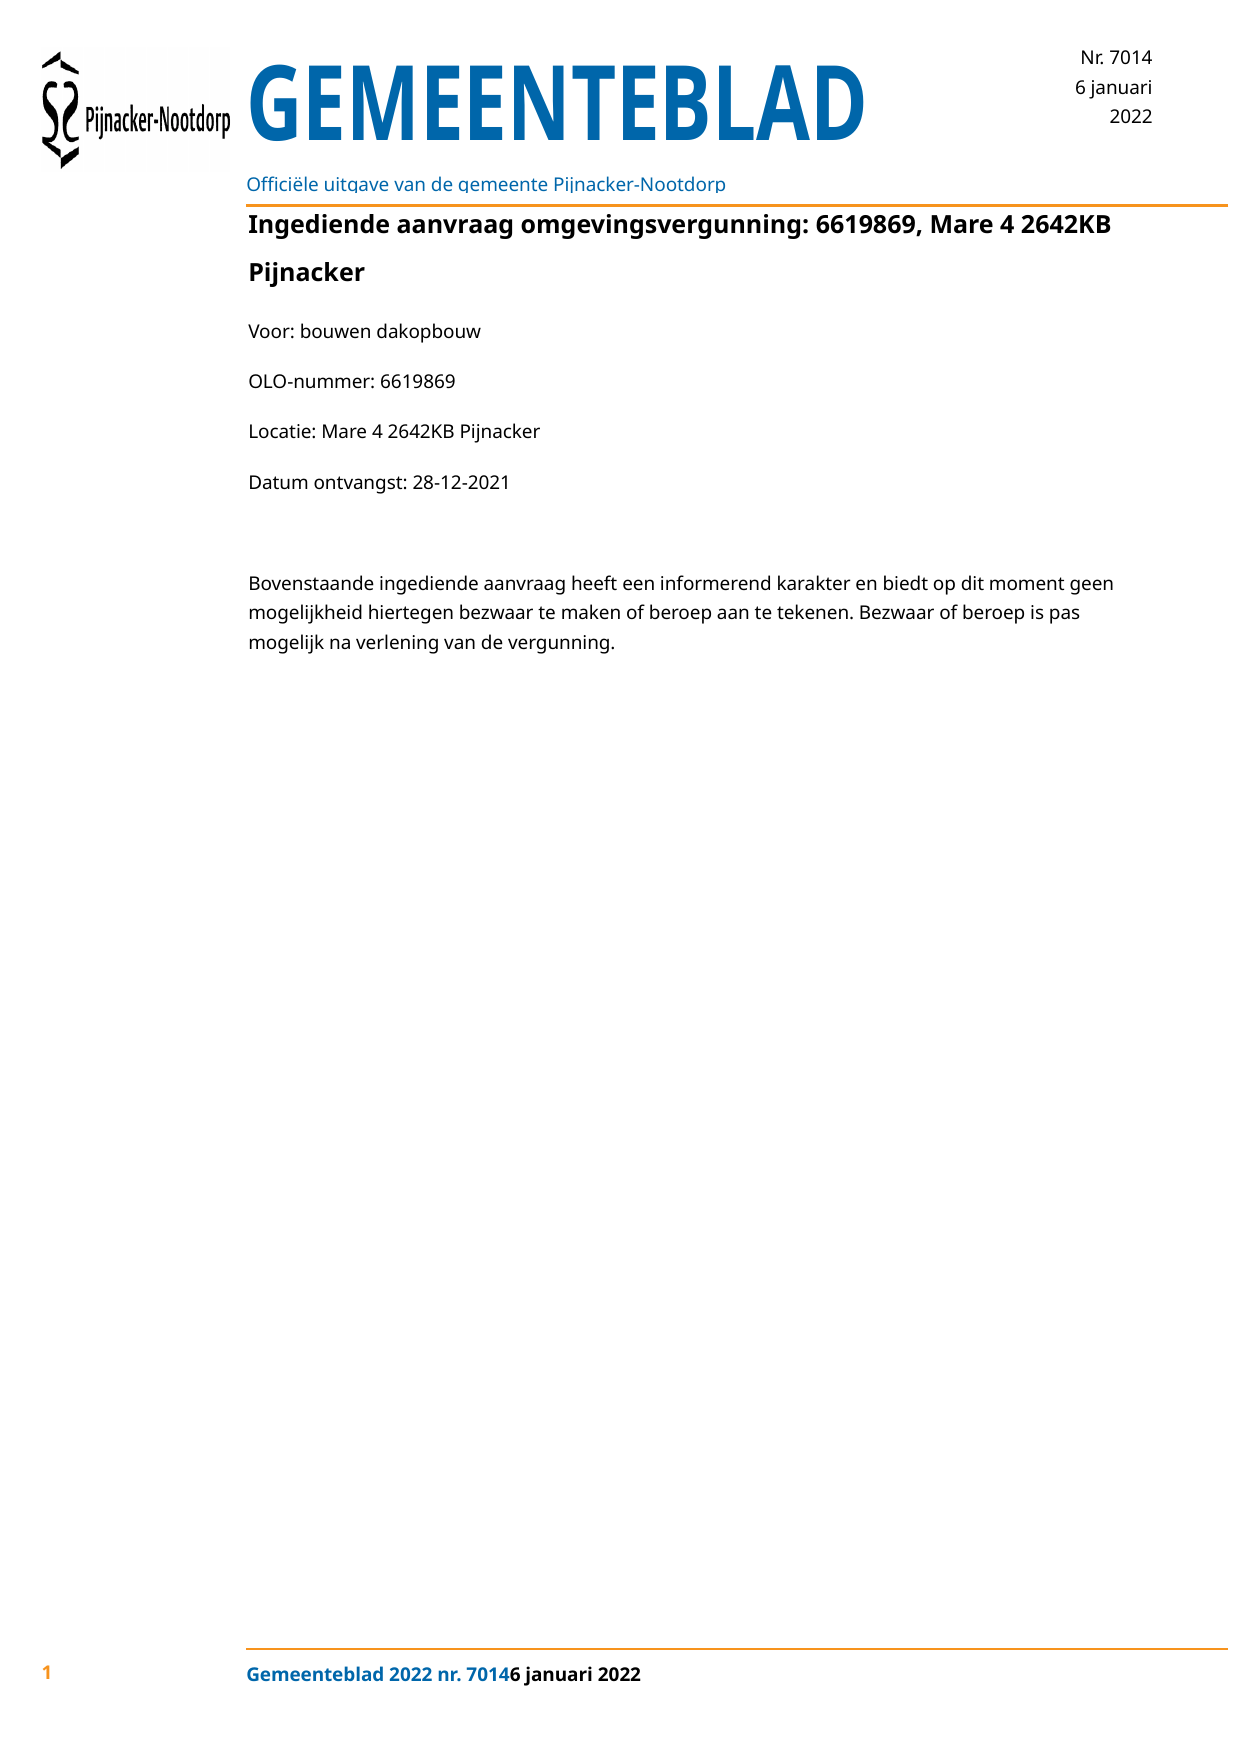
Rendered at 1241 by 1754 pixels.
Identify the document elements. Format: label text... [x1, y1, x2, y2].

text OLO-nummer: 6619869 [248, 368, 1152, 394]
text Datum ontvangst: 28-12-2021 [248, 469, 1152, 495]
picture [41, 47, 231, 172]
text Voor: bouwen dakopbouw [248, 318, 1152, 344]
text Bovenstaande ingediende aanvraag heeft een informerend karakter en biedt op dit moment geen mogelijkheid hiertegen bezwaar te maken of beroep aan te tekenen. Bezwaar of beroep is pas mogelijk na verlening van de vergunning. [248, 570, 1152, 655]
text Locatie: Mare 4 2642KB Pijnacker [248, 419, 1152, 444]
text Ingediende aanvraag omgevingsvergunning: 6619869, Mare 4 2642KB Pijnacker [248, 207, 1152, 288]
